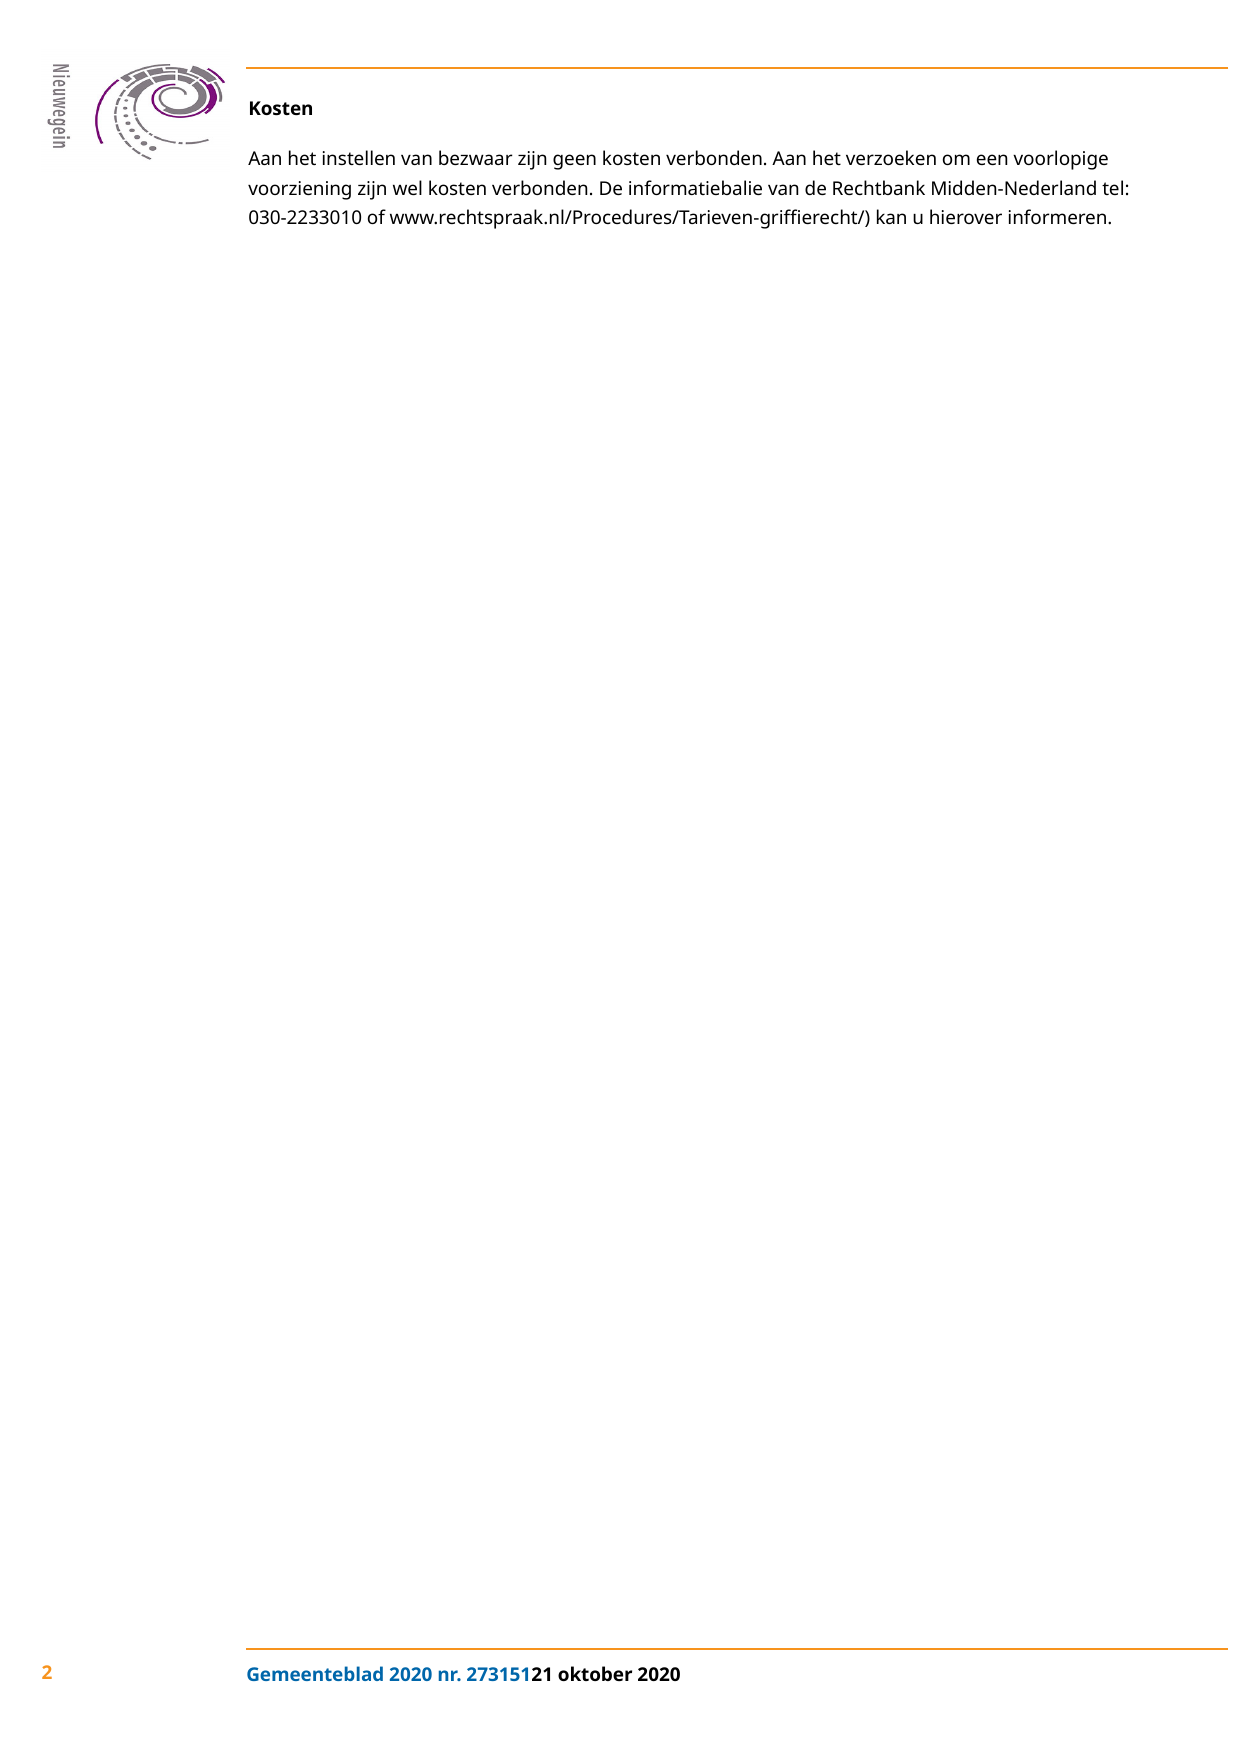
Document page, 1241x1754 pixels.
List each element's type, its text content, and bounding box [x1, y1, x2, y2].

text Kosten [248, 95, 1152, 121]
text Aan het instellen van bezwaar zijn geen kosten verbonden. Aan het verzoeken om een voorlopige voorziening zijn wel kosten verbonden. De informatiebalie van de Rechtbank Midden-Nederland tel: 030-2233010 of www.rechtspraak.nl/Procedures/Tarieven-griffierecht/) kan u hierover informeren. [248, 145, 1152, 230]
picture [41, 47, 231, 172]
